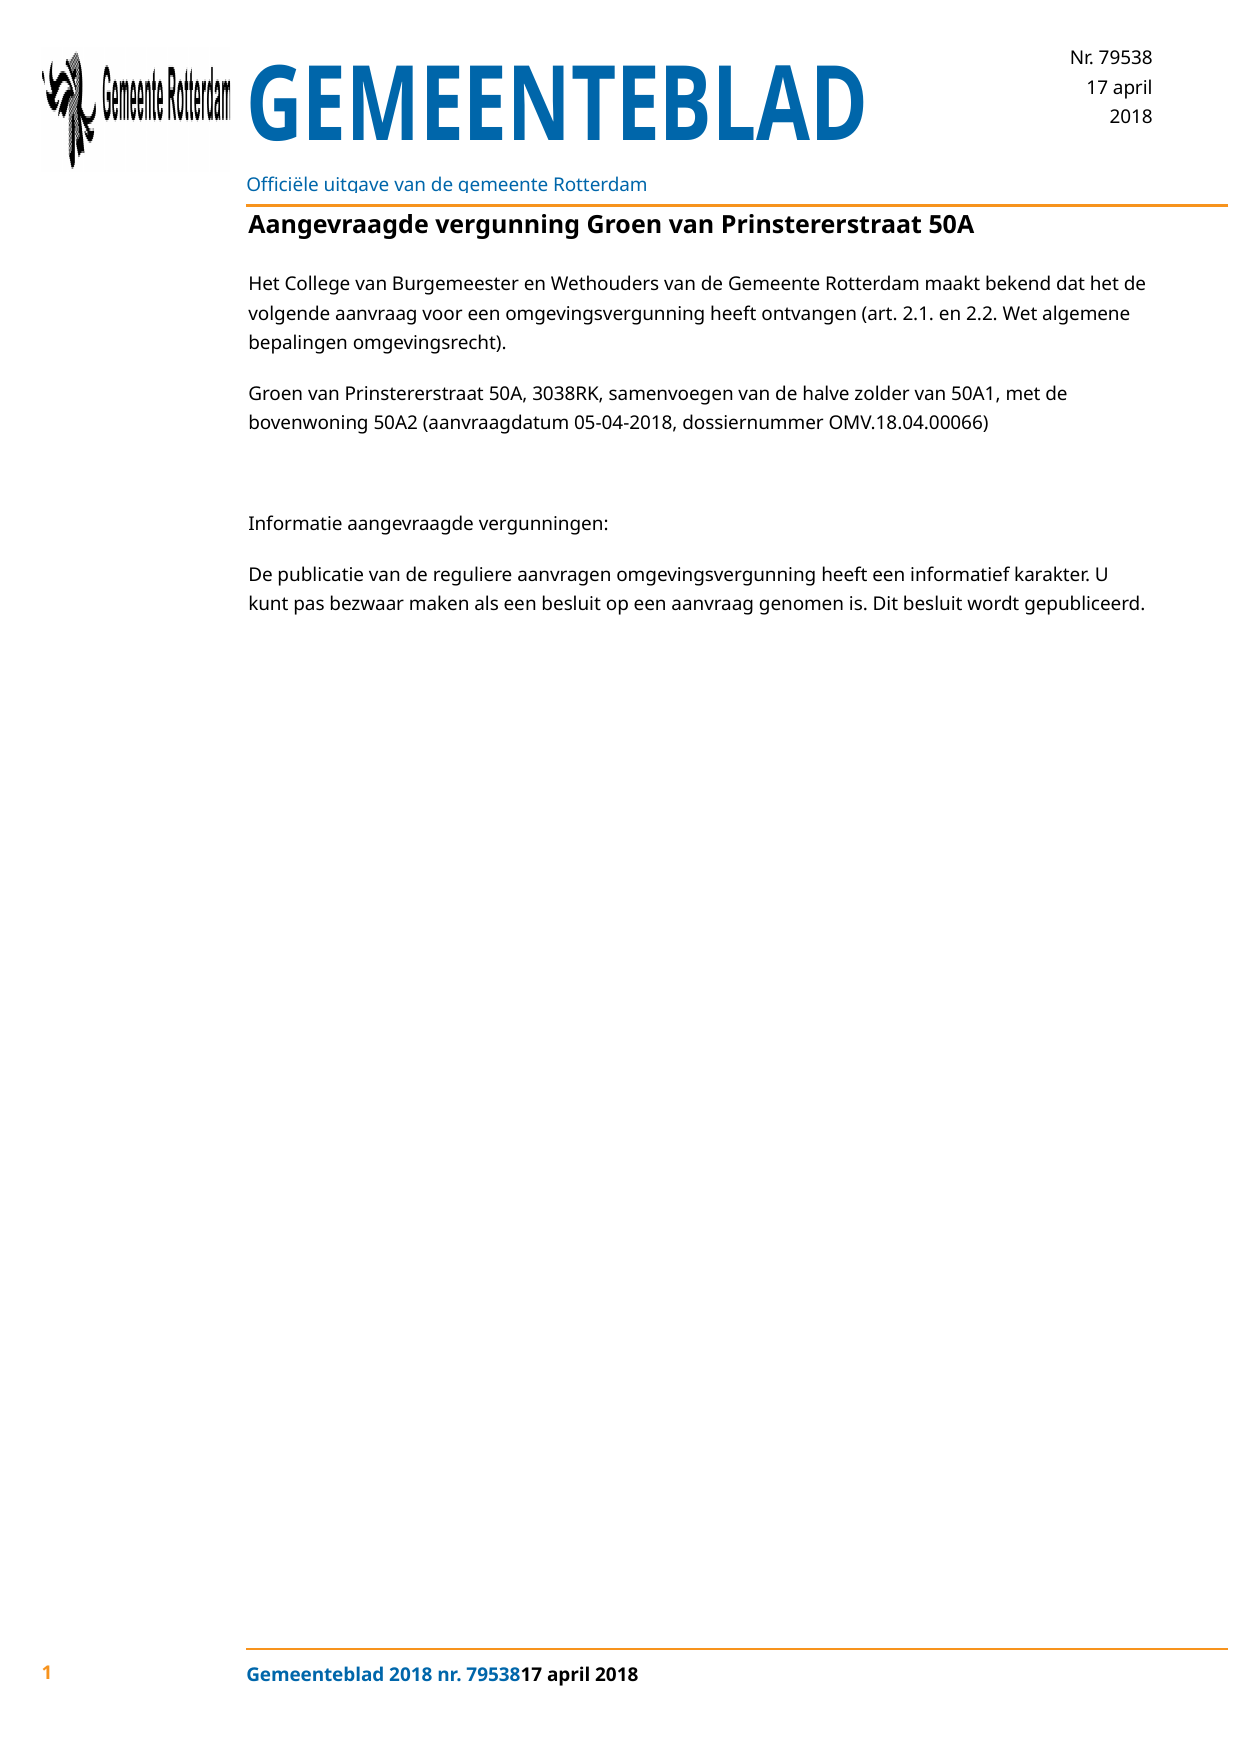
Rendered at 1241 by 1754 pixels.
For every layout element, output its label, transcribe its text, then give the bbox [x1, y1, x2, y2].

text Het College van Burgemeester en Wethouders van de Gemeente Rotterdam maakt bekend dat het de volgende aanvraag voor een omgevingsvergunning heeft ontvangen (art. 2.1. en 2.2. Wet algemene bepalingen omgevingsrecht). [248, 270, 1152, 355]
text De publicatie van de reguliere aanvragen omgevingsvergunning heeft een informatief karakter. U kunt pas bezwaar maken als een besluit op een aanvraag genomen is. Dit besluit wordt gepubliceerd. [248, 561, 1152, 616]
text Informatie aangevraagde vergunningen: [248, 510, 1152, 536]
text Groen van Prinstererstraat 50A, 3038RK, samenvoegen van de halve zolder van 50A1, met de bovenwoning 50A2 (aanvraagdatum 05-04-2018, dossiernummer OMV.18.04.00066) [248, 380, 1152, 435]
text Aangevraagde vergunning Groen van Prinstererstraat 50A [248, 207, 1152, 241]
picture [41, 47, 231, 172]
